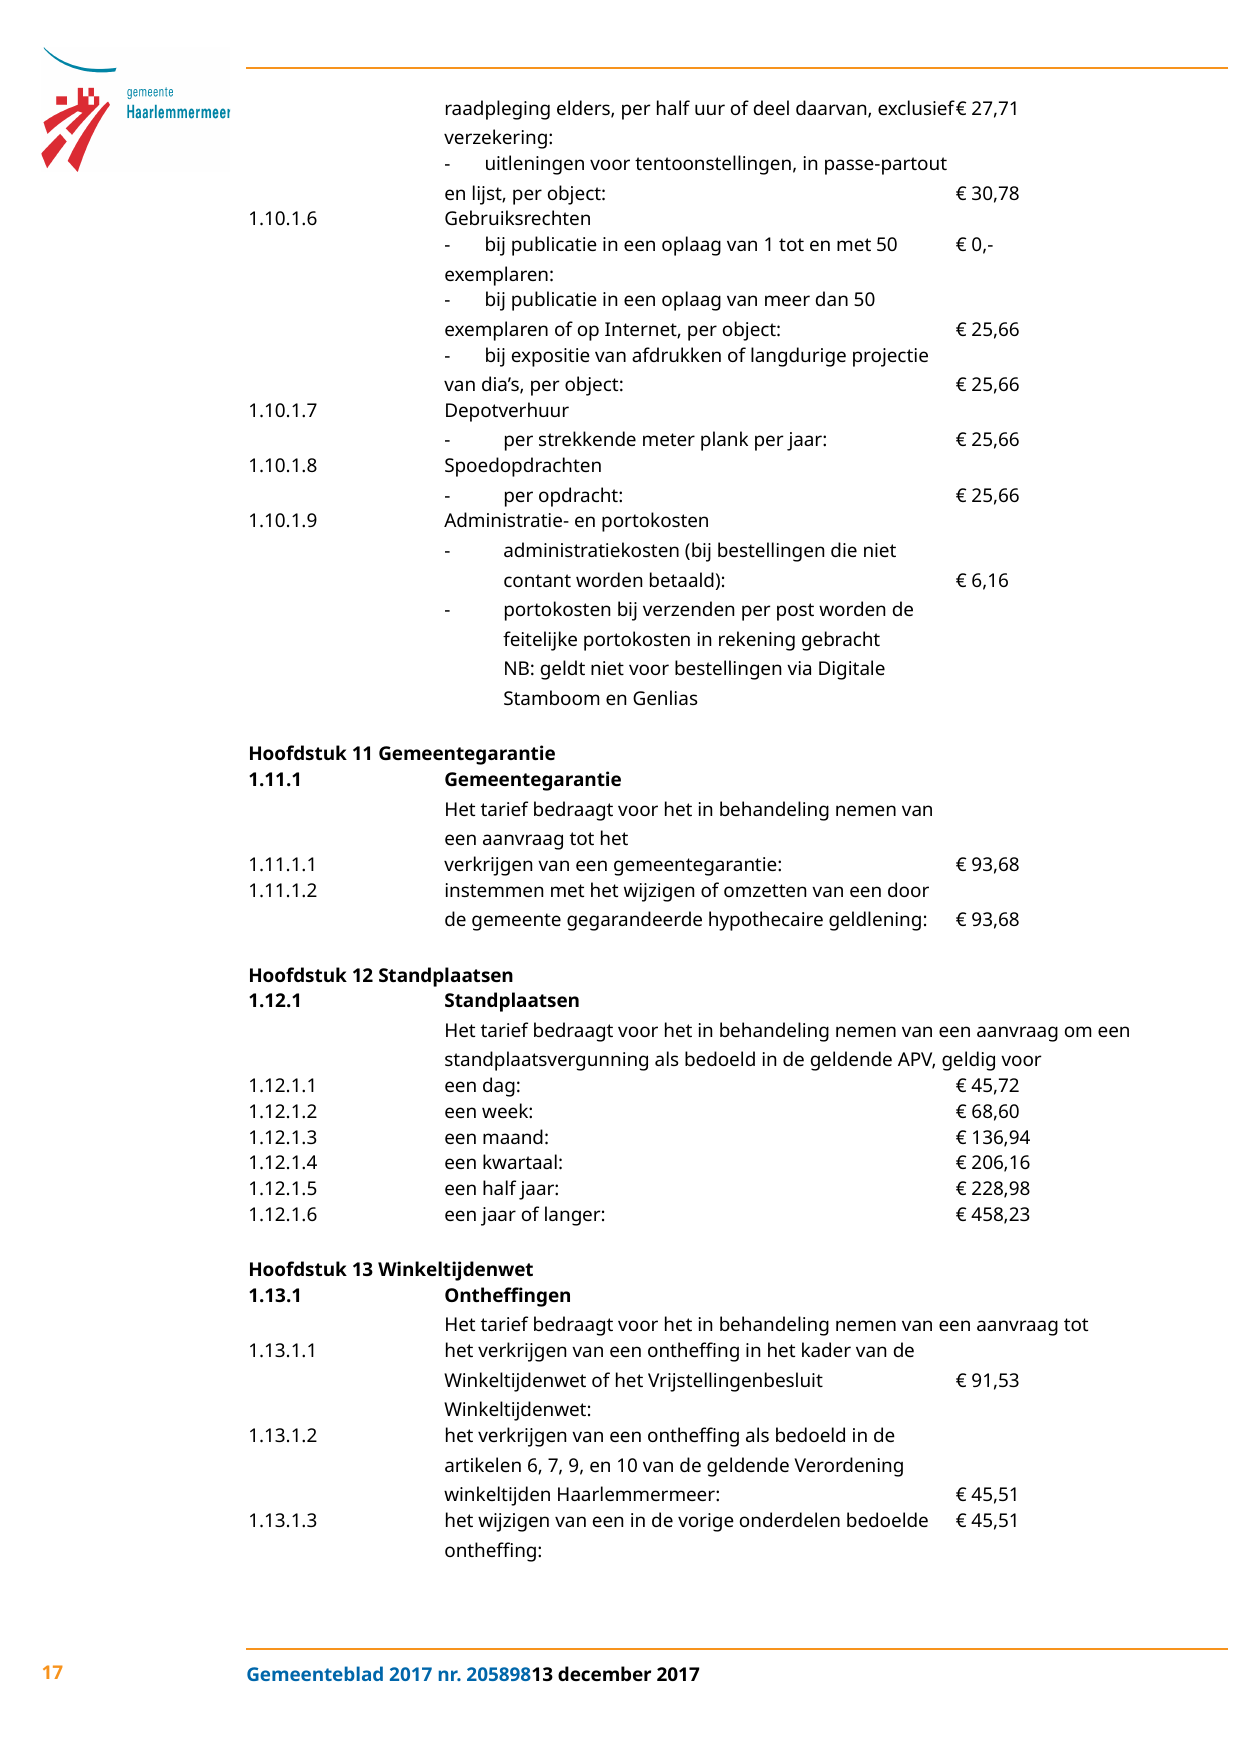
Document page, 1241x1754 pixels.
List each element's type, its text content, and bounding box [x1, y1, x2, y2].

table_cell € 45,51 [956, 1507, 1152, 1562]
table_cell 1.12.1.5 [248, 1175, 444, 1201]
table_cell een dag: [444, 1073, 956, 1098]
table_cell [248, 231, 444, 286]
table_cell 1.10.1.9 [248, 508, 444, 711]
table_cell € 206,16 [956, 1150, 1152, 1175]
table_cell - uitleningen voor tentoonstellingen, in passe-partout en lijst, per object: [444, 150, 956, 205]
table_cell 1.11.1.2 [248, 877, 444, 932]
table_cell Spoedopdrachten per opdracht: [444, 453, 956, 508]
table_cell Hoofdstuk 13 Winkeltijdenwet [248, 1227, 1152, 1282]
table_cell een half jaar: [444, 1175, 956, 1201]
table_cell 1.10.1.6 [248, 205, 444, 231]
table_cell Hoofdstuk 12 Standplaatsen [248, 932, 1152, 987]
table_cell 1.13.1.1 [248, 1338, 444, 1422]
table_cell 1.12.1.4 [248, 1150, 444, 1175]
table_cell 1.12.1.3 [248, 1124, 444, 1149]
table_cell € 91,53 [956, 1338, 1152, 1422]
table_cell € 6,16 [956, 508, 1152, 711]
table_cell een week: [444, 1098, 956, 1124]
table_cell het wijzigen van een in de vorige onderdelen bedoelde ontheffing: [444, 1507, 956, 1562]
table_cell 1.12.1.2 [248, 1098, 444, 1124]
table_cell Administratie- en portokosten administratiekosten (bij bestellingen die niet contant worden betaald): portokosten bij verzenden per post worden de feitelijke portokosten in rekening gebracht NB: geldt niet voor bestellingen via Digitale Stamboom en Genlias [444, 508, 956, 711]
table_cell 1.10.1.8 [248, 453, 444, 508]
table_cell - bij publicatie in een oplaag van 1 tot en met 50 exemplaren: [444, 231, 956, 286]
table_cell 1.13.1.2 [248, 1422, 444, 1507]
table_cell [248, 95, 444, 150]
table_cell 1.13.1.3 [248, 1507, 444, 1562]
table_cell - bij expositie van afdrukken of langdurige projectie van dia’s, per object: [444, 342, 956, 397]
table_cell - bij publicatie in een oplaag van meer dan 50 exemplaren of op Internet, per object: [444, 286, 956, 342]
table_cell raadpleging elders, per half uur of deel daarvan, exclusief verzekering: [444, 95, 956, 150]
table_cell € 45,51 [956, 1422, 1152, 1507]
table_cell [956, 766, 1152, 851]
table_cell 1.12.1.1 [248, 1073, 444, 1098]
table_cell 1.10.1.7 [248, 397, 444, 452]
table_cell € 68,60 [956, 1098, 1152, 1124]
table_cell een maand: [444, 1124, 956, 1149]
table_cell [956, 205, 1152, 231]
table_cell 1.12.1 [248, 988, 444, 1072]
table_cell € 0,- [956, 231, 1152, 286]
table_cell 1.11.1.1 [248, 851, 444, 877]
table_cell [248, 342, 444, 397]
table_cell € 25,66 [956, 453, 1152, 508]
table_cell € 458,23 [956, 1201, 1152, 1227]
table_cell verkrijgen van een gemeentegarantie: [444, 851, 956, 877]
table_cell € 136,94 [956, 1124, 1152, 1149]
picture [41, 47, 231, 172]
table_cell het verkrijgen van een ontheffing in het kader van de Winkeltijdenwet of het Vrijstellingenbesluit Winkeltijdenwet: [444, 1338, 956, 1422]
table_cell Hoofdstuk 11 Gemeentegarantie [248, 711, 1152, 766]
table_cell € 228,98 [956, 1175, 1152, 1201]
table_cell [248, 150, 444, 205]
table_cell 1.13.1 [248, 1282, 444, 1337]
table_cell € 25,66 [956, 397, 1152, 452]
table_cell Gemeentegarantie Het tarief bedraagt voor het in behandeling nemen van een aanvraag tot het [444, 766, 956, 851]
table_cell Gebruiksrechten [444, 205, 956, 231]
table_cell [248, 286, 444, 342]
table_cell een kwartaal: [444, 1150, 956, 1175]
table_cell het verkrijgen van een ontheffing als bedoeld in de artikelen 6, 7, 9, en 10 van de geldende Verordening winkeltijden Haarlemmermeer: [444, 1422, 956, 1507]
table_cell € 27,71 [956, 95, 1152, 150]
table_cell Ontheffingen Het tarief bedraagt voor het in behandeling nemen van een aanvraag tot [444, 1282, 1152, 1337]
table_cell € 93,68 [956, 851, 1152, 877]
table_cell € 93,68 [956, 877, 1152, 932]
table_cell 1.11.1 [248, 766, 444, 851]
table_cell € 25,66 [956, 286, 1152, 342]
table_cell [248, 1563, 1152, 1588]
table_cell een jaar of langer: [444, 1201, 956, 1227]
table_cell Standplaatsen Het tarief bedraagt voor het in behandeling nemen van een aanvraag om een standplaatsvergunning als bedoeld in de geldende APV, geldig voor [444, 988, 1152, 1072]
table_cell 1.12.1.6 [248, 1201, 444, 1227]
table_cell € 45,72 [956, 1073, 1152, 1098]
table_cell instemmen met het wijzigen of omzetten van een door de gemeente gegarandeerde hypothecaire geldlening: [444, 877, 956, 932]
table_cell € 30,78 [956, 150, 1152, 205]
table_cell Depotverhuur per strekkende meter plank per jaar: [444, 397, 956, 452]
table_cell € 25,66 [956, 342, 1152, 397]
